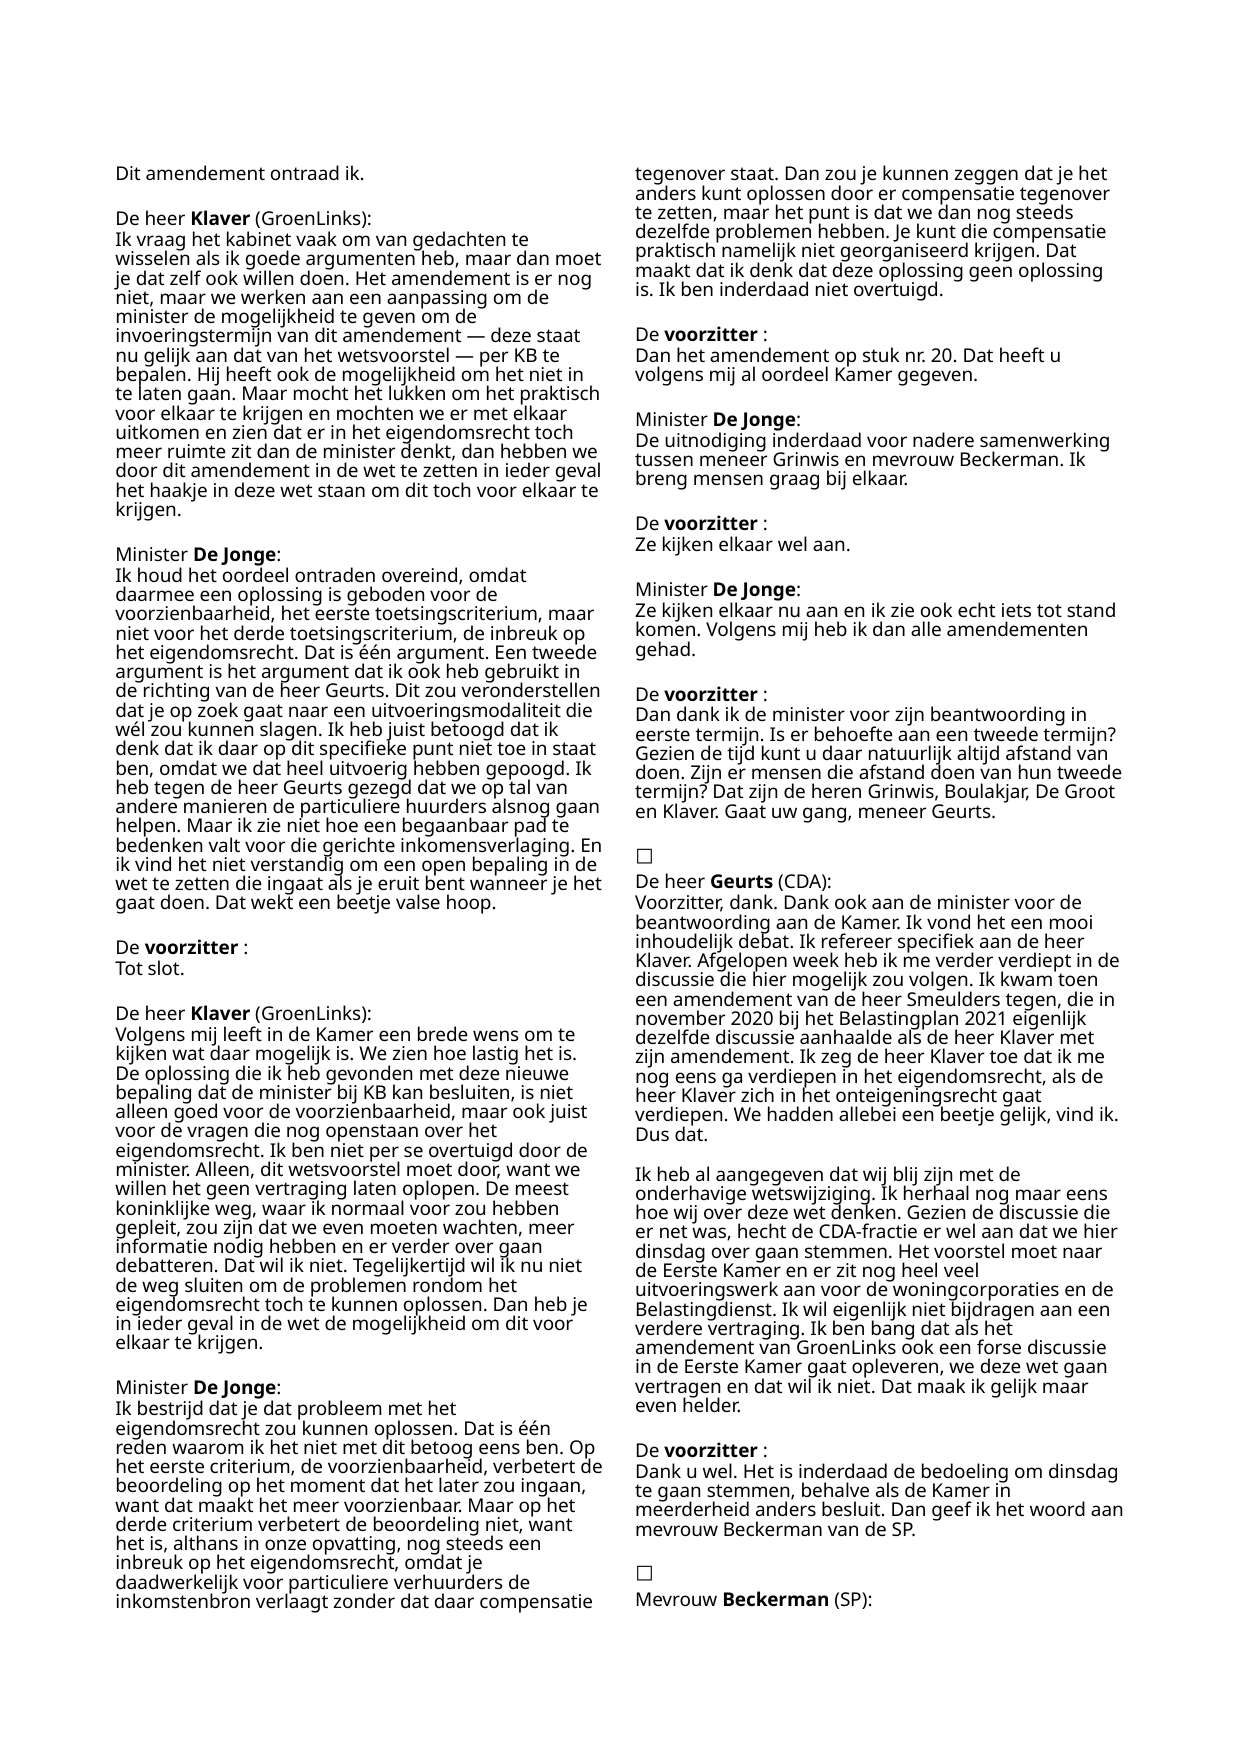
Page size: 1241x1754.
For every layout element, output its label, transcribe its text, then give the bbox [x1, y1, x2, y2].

text Minister De Jonge: [635, 406, 1125, 432]
text Dit amendement ontraad ik. [115, 165, 605, 184]
text Ik bestrijd dat je dat probleem met het eigendomsrecht zou kunnen oplossen. Dat is één reden waarom ik het niet met dit betoog eens ben. Op het eerste criterium, de voorzienbaarheid, verbetert de beoordeling op het moment dat het later zou ingaan, want dat maakt het meer voorzienbaar. Maar op het derde criterium verbetert de beoordeling niet, want het is, althans in onze opvatting, nog steeds een inbreuk op het eigendomsrecht, omdat je daadwerkelijk voor particuliere verhuurders de inkomstenbron verlaagt zonder dat daar compensatie [115, 1400, 605, 1612]
text De voorzitter : [635, 681, 1125, 706]
text tegenover staat. Dan zou je kunnen zeggen dat je het anders kunt oplossen door er compensatie tegenover te zetten, maar het punt is dat we dan nog steeds dezelfde problemen hebben. Je kunt die compensatie praktisch namelijk niet georganiseerd krijgen. Dat maakt dat ik denk dat deze oplossing geen oplossing is. Ik ben inderdaad niet overtuigd. [635, 165, 1125, 300]
text Minister De Jonge: [635, 576, 1125, 602]
text De voorzitter : [635, 511, 1125, 536]
text Ik heb al aangegeven dat wij blij zijn met de onderhavige wetswijziging. Ik herhaal nog maar eens hoe wij over deze wet denken. Gezien de discussie die er net was, hecht de CDA-fractie er wel aan dat we hier dinsdag over gaan stemmen. Het voorstel moet naar de Eerste Kamer en er zit nog heel veel uitvoeringswerk aan voor de woningcorporaties en de Belastingdienst. Ik wil eigenlijk niet bijdragen aan een verdere vertraging. Ik ben bang dat als het amendement van GroenLinks ook een forse discussie in de Eerste Kamer gaat opleveren, we deze wet gaan vertragen en dat wil ik niet. Dat maak ik gelijk maar even helder. [635, 1166, 1125, 1416]
text ⬜ [635, 1561, 1125, 1586]
text De voorzitter : [115, 934, 605, 960]
text Volgens mij leeft in de Kamer een brede wens om te kijken wat daar mogelijk is. We zien hoe lastig het is. De oplossing die ik heb gevonden met deze nieuwe bepaling dat de minister bij KB kan besluiten, is niet alleen goed voor de voorzienbaarheid, maar ook juist voor de vragen die nog openstaan over het eigendomsrecht. Ik ben niet per se overtuigd door de minister. Alleen, dit wetsvoorstel moet door, want we willen het geen vertraging laten oplopen. De meest koninklijke weg, waar ik normaal voor zou hebben gepleit, zou zijn dat we even moeten wachten, meer informatie nodig hebben en er verder over gaan debatteren. Dat wil ik niet. Tegelijkertijd wil ik nu niet de weg sluiten om de problemen rondom het eigendomsrecht toch te kunnen oplossen. Dan heb je in ieder geval in de wet de mogelijkheid om dit voor elkaar te krijgen. [115, 1026, 605, 1354]
text De uitnodiging inderdaad voor nadere samenwerking tussen meneer Grinwis en mevrouw Beckerman. Ik breng mensen graag bij elkaar. [635, 432, 1125, 490]
text De voorzitter : [635, 321, 1125, 347]
text Ze kijken elkaar wel aan. [635, 536, 1125, 556]
text Ik vraag het kabinet vaak om van gedachten te wisselen als ik goede argumenten heb, maar dan moet je dat zelf ook willen doen. Het amendement is er nog niet, maar we werken aan een aanpassing om de minister de mogelijkheid te geven om de invoeringstermijn van dit amendement — deze staat nu gelijk aan dat van het wetsvoorstel — per KB te bepalen. Hij heeft ook de mogelijkheid om het niet in te laten gaan. Maar mocht het lukken om het praktisch voor elkaar te krijgen en mochten we er met elkaar uitkomen en zien dat er in het eigendomsrecht toch meer ruimte zit dan de minister denkt, dan hebben we door dit amendement in de wet te zetten in ieder geval het haakje in deze wet staan om dit toch voor elkaar te krijgen. [115, 231, 605, 520]
text De heer Klaver (GroenLinks): [115, 1000, 605, 1026]
text De voorzitter : [635, 1437, 1125, 1463]
text Ik houd het oordeel ontraden overeind, omdat daarmee een oplossing is geboden voor de voorzienbaarheid, het eerste toetsingscriterium, maar niet voor het derde toetsingscriterium, de inbreuk op het eigendomsrecht. Dat is één argument. Een tweede argument is het argument dat ik ook heb gebruikt in de richting van de heer Geurts. Dit zou veronderstellen dat je op zoek gaat naar een uitvoeringsmodaliteit die wél zou kunnen slagen. Ik heb juist betoogd dat ik denk dat ik daar op dit specifieke punt niet toe in staat ben, omdat we dat heel uitvoerig hebben gepoogd. Ik heb tegen de heer Geurts gezegd dat we op tal van andere manieren de particuliere huurders alsnog gaan helpen. Maar ik zie niet hoe een begaanbaar pad te bedenken valt voor die gerichte inkomensverlaging. En ik vind het niet verstandig om een open bepaling in de wet te zetten die ingaat als je eruit bent wanneer je het gaat doen. Dat wekt een beetje valse hoop. [115, 567, 605, 914]
text Voorzitter, dank. Dank ook aan de minister voor de beantwoording aan de Kamer. Ik vond het een mooi inhoudelijk debat. Ik refereer specifiek aan de heer Klaver. Afgelopen week heb ik me verder verdiept in de discussie die hier mogelijk zou volgen. Ik kwam toen een amendement van de heer Smeulders tegen, die in november 2020 bij het Belastingplan 2021 eigenlijk dezelfde discussie aanhaalde als de heer Klaver met zijn amendement. Ik zeg de heer Klaver toe dat ik me nog eens ga verdiepen in het eigendomsrecht, als de heer Klaver zich in het onteigeningsrecht gaat verdiepen. We hadden allebei een beetje gelijk, vind ik. Dus dat. [635, 894, 1125, 1145]
text Ze kijken elkaar nu aan en ik zie ook echt iets tot stand komen. Volgens mij heb ik dan alle amendementen gehad. [635, 602, 1125, 660]
text De heer Klaver (GroenLinks): [115, 205, 605, 231]
text ⬜ [635, 843, 1125, 869]
text Dan dank ik de minister voor zijn beantwoording in eerste termijn. Is er behoefte aan een tweede termijn? Gezien de tijd kunt u daar natuurlijk altijd afstand van doen. Zijn er mensen die afstand doen van hun tweede termijn? Dat zijn de heren Grinwis, Boulakjar, De Groot en Klaver. Gaat uw gang, meneer Geurts. [635, 706, 1125, 822]
text Minister De Jonge: [115, 541, 605, 567]
text Tot slot. [115, 960, 605, 979]
text Mevrouw Beckerman (SP): [635, 1586, 1125, 1612]
text Minister De Jonge: [115, 1374, 605, 1400]
text Dan het amendement op stuk nr. 20. Dat heeft u volgens mij al oordeel Kamer gegeven. [635, 347, 1125, 385]
text Dank u wel. Het is inderdaad de bedoeling om dinsdag te gaan stemmen, behalve als de Kamer in meerderheid anders besluit. Dan geef ik het woord aan mevrouw Beckerman van de SP. [635, 1463, 1125, 1540]
text De heer Geurts (CDA): [635, 869, 1125, 894]
